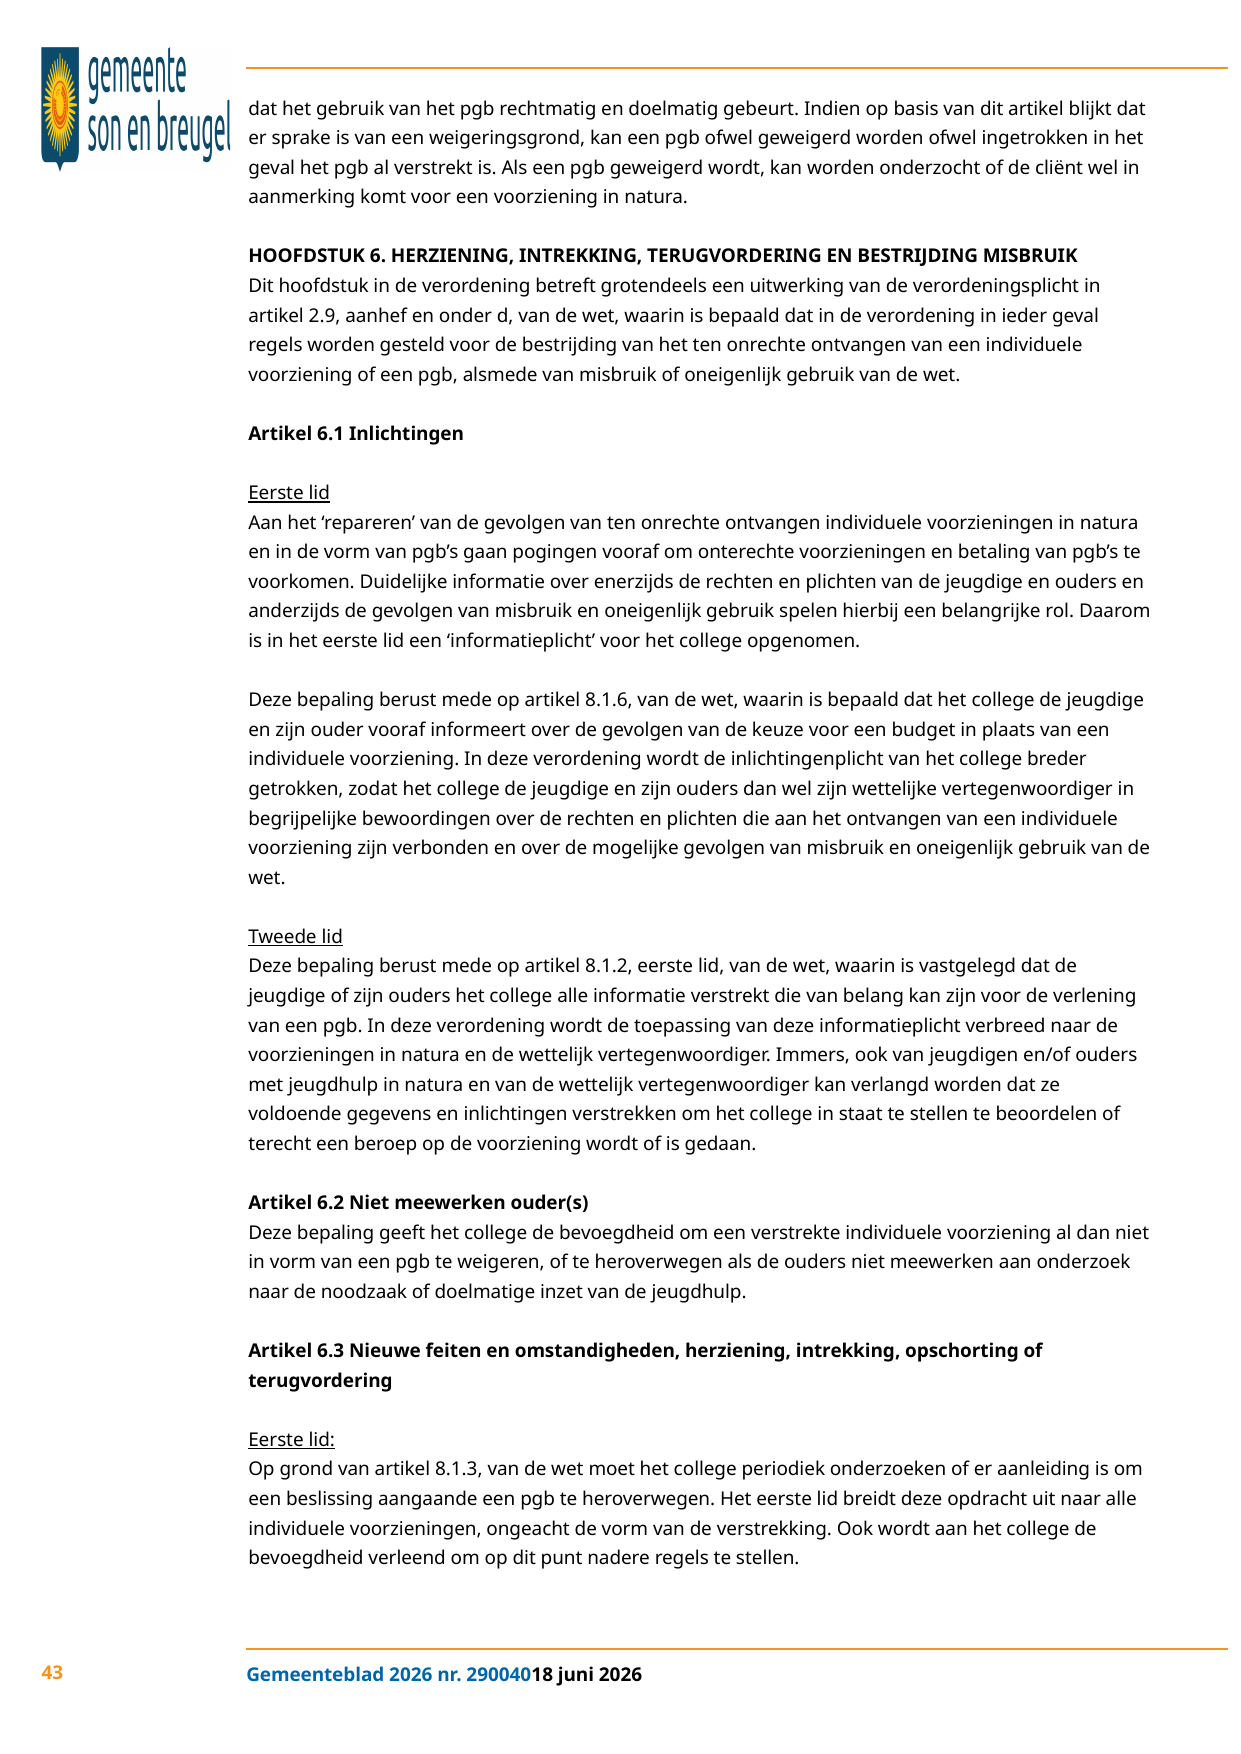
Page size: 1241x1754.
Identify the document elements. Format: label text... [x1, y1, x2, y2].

text Artikel 6.2 Niet meewerken ouder(s) [248, 1189, 1152, 1215]
text Artikel 6.3 Nieuwe feiten en omstandigheden, herziening, intrekking, opschorting of terugvordering [248, 1337, 1152, 1393]
text Deze bepaling berust mede op artikel 8.1.6, van de wet, waarin is bepaald dat het college de jeugdige en zijn ouder vooraf informeert over de gevolgen van de keuze voor een budget in plaats van een individuele voorziening. In deze verordening wordt de inlichtingenplicht van het college breder getrokken, zodat het college de jeugdige en zijn ouders dan wel zijn wettelijke vertegenwoordiger in begrijpelijke bewoordingen over de rechten en plichten die aan het ontvangen van een individuele voorziening zijn verbonden en over de mogelijke gevolgen van misbruik en oneigenlijk gebruik van de wet. [248, 686, 1152, 890]
text dat het gebruik van het pgb rechtmatig en doelmatig gebeurt. Indien op basis van dit artikel blijkt dat er sprake is van een weigeringsgrond, kan een pgb ofwel geweigerd worden ofwel ingetrokken in het geval het pgb al verstrekt is. Als een pgb geweigerd wordt, kan worden onderzocht of de cliënt wel in aanmerking komt voor een voorziening in natura. [248, 95, 1152, 209]
text Tweede lid [248, 923, 1152, 949]
text Dit hoofdstuk in de verordening betreft grotendeels een uitwerking van de verordeningsplicht in artikel 2.9, aanhef en onder d, van de wet, waarin is bepaald dat in de verordening in ieder geval regels worden gesteld voor de bestrijding van het ten onrechte ontvangen van een individuele voorziening of een pgb, alsmede van misbruik of oneigenlijk gebruik van de wet. [248, 272, 1152, 387]
text Deze bepaling geeft het college de bevoegdheid om een verstrekte individuele voorziening al dan niet in vorm van een pgb te weigeren, of te heroverwegen als de ouders niet meewerken aan onderzoek naar de noodzaak of doelmatige inzet van de jeugdhulp. [248, 1219, 1152, 1304]
text Op grond van artikel 8.1.3, van de wet moet het college periodiek onderzoeken of er aanleiding is om een beslissing aangaande een pgb te heroverwegen. Het eerste lid breidt deze opdracht uit naar alle individuele voorzieningen, ongeacht de vorm van de verstrekking. Ook wordt aan het college de bevoegdheid verleend om op dit punt nadere regels te stellen. [248, 1456, 1152, 1570]
text Eerste lid [248, 479, 1152, 505]
text Aan het ‘repareren’ van de gevolgen van ten onrechte ontvangen individuele voorzieningen in natura en in de vorm van pgb’s gaan pogingen vooraf om onterechte voorzieningen en betaling van pgb’s te voorkomen. Duidelijke informatie over enerzijds de rechten en plichten van de jeugdige en ouders en anderzijds de gevolgen van misbruik en oneigenlijk gebruik spelen hierbij een belangrijke rol. Daarom is in het eerste lid een ‘informatieplicht’ voor het college opgenomen. [248, 509, 1152, 653]
text Deze bepaling berust mede op artikel 8.1.2, eerste lid, van de wet, waarin is vastgelegd dat de jeugdige of zijn ouders het college alle informatie verstrekt die van belang kan zijn voor de verlening van een pgb. In deze verordening wordt de toepassing van deze informatieplicht verbreed naar de voorzieningen in natura en de wettelijk vertegenwoordiger. Immers, ook van jeugdigen en/of ouders met jeugdhulp in natura en van de wettelijk vertegenwoordiger kan verlangd worden dat ze voldoende gegevens en inlichtingen verstrekken om het college in staat te stellen te beoordelen of terecht een beroep op de voorziening wordt of is gedaan. [248, 953, 1152, 1156]
text Artikel 6.1 Inlichtingen [248, 420, 1152, 446]
text Eerste lid: [248, 1426, 1152, 1452]
text HOOFDSTUK 6. HERZIENING, INTREKKING, TERUGVORDERING EN BESTRIJDING MISBRUIK [248, 243, 1152, 268]
picture [41, 47, 231, 172]
